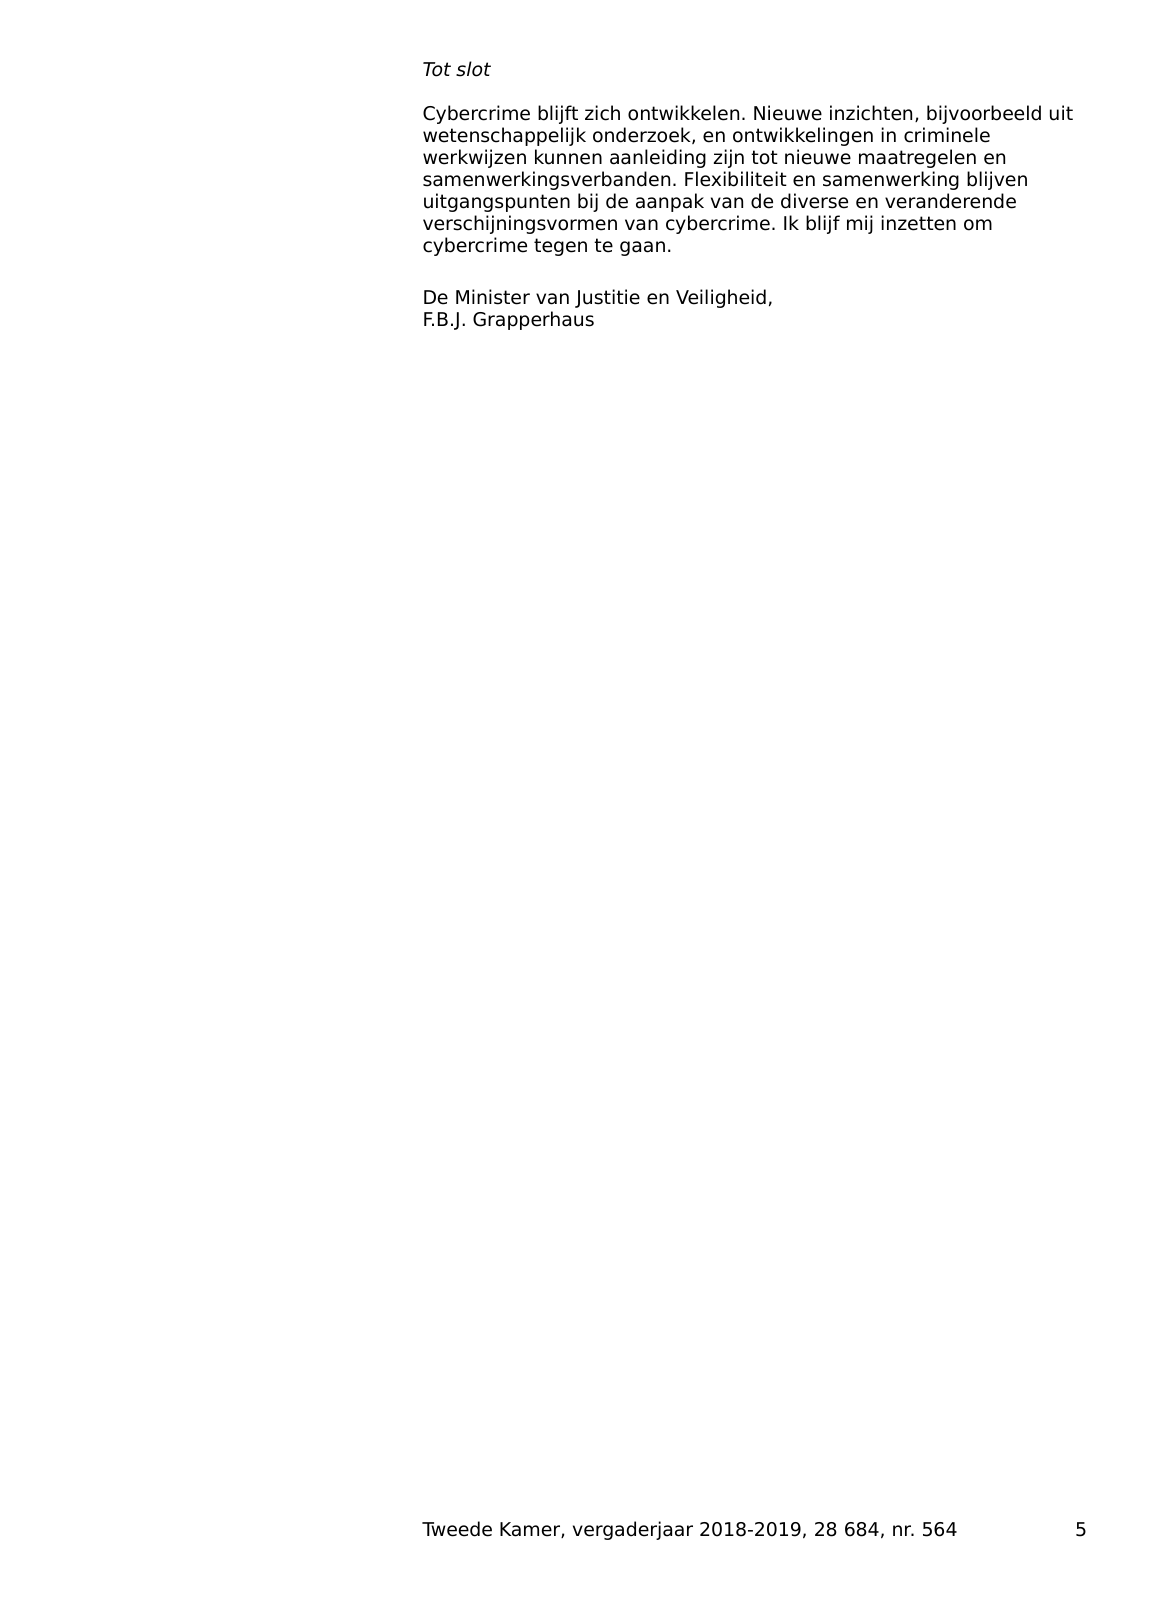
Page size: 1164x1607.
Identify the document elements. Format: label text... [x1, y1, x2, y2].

text De Minister van Justitie en Veiligheid, F.B.J. Grapperhaus [422, 287, 1087, 331]
text Cybercrime blijft zich ontwikkelen. Nieuwe inzichten, bijvoorbeeld uit wetenschappelijk onderzoek, en ontwikkelingen in criminele werkwijzen kunnen aanleiding zijn tot nieuwe maatregelen en samenwerkingsverbanden. Flexibiliteit en samenwerking blijven uitgangspunten bij de aanpak van de diverse en veranderende verschijningsvormen van cybercrime. Ik blijf mij inzetten om cybercrime tegen te gaan. [422, 103, 1087, 257]
subtitle Tot slot [422, 59, 1087, 81]
